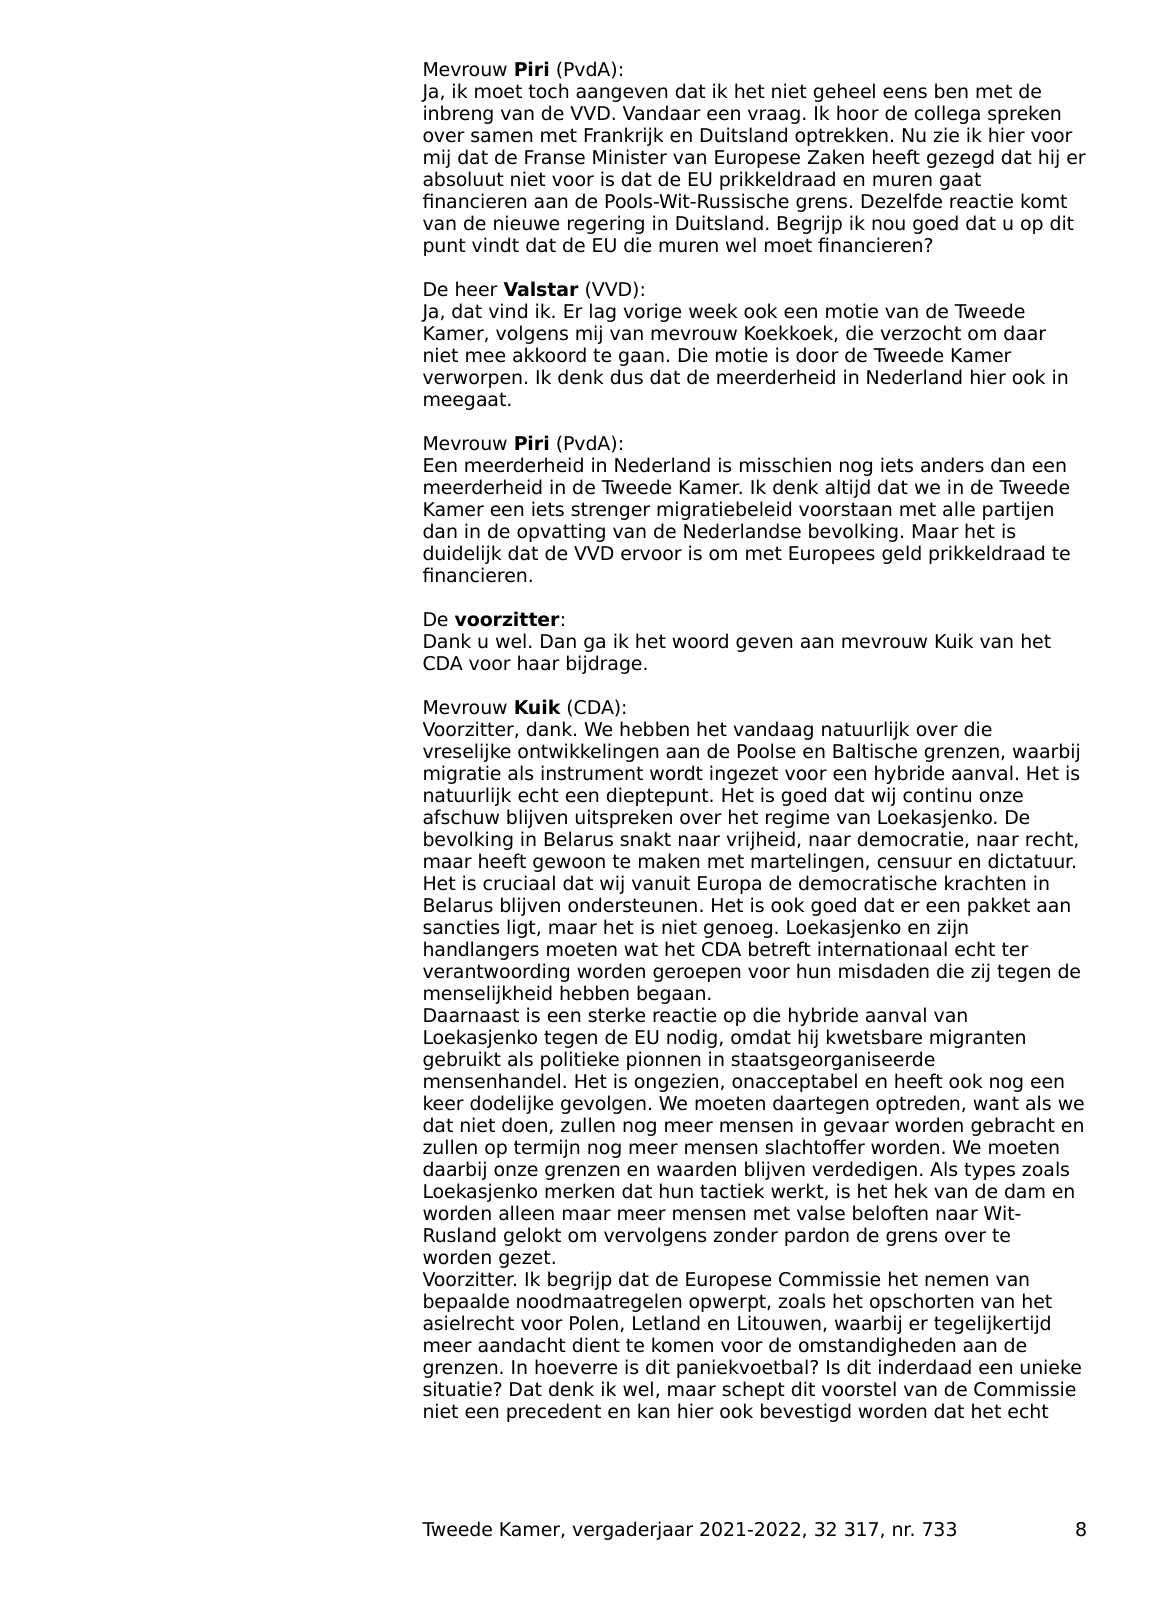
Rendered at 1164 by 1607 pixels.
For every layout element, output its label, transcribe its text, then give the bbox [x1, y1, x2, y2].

text Voorzitter. Ik begrijp dat de Europese Commissie het nemen van bepaalde noodmaatregelen opwerpt, zoals het opschorten van het asielrecht voor Polen, Letland en Litouwen, waarbij er tegelijkertijd meer aandacht dient te komen voor de omstandigheden aan de grenzen. In hoeverre is dit paniekvoetbal? Is dit inderdaad een unieke situatie? Dat denk ik wel, maar schept dit voorstel van de Commissie niet een precedent en kan hier ook bevestigd worden dat het echt [422, 1269, 1087, 1423]
text Daarnaast is een sterke reactie op die hybride aanval van Loekasjenko tegen de EU nodig, omdat hij kwetsbare migranten gebruikt als politieke pionnen in staatsgeorganiseerde mensenhandel. Het is ongezien, onacceptabel en heeft ook nog een keer dodelijke gevolgen. We moeten daartegen optreden, want als we dat niet doen, zullen nog meer mensen in gevaar worden gebracht en zullen op termijn nog meer mensen slachtoffer worden. We moeten daarbij onze grenzen en waarden blijven verdedigen. Als types zoals Loekasjenko merken dat hun tactiek werkt, is het hek van de dam en worden alleen maar meer mensen met valse beloften naar Wit-Rusland gelokt om vervolgens zonder pardon de grens over te worden gezet. [422, 1005, 1087, 1269]
text Mevrouw Kuik (CDA): [422, 697, 1087, 719]
text De heer Valstar (VVD): [422, 279, 1087, 301]
text Dank u wel. Dan ga ik het woord geven aan mevrouw Kuik van het CDA voor haar bijdrage. [422, 631, 1087, 675]
text De voorzitter: [422, 609, 1087, 631]
text Mevrouw Piri (PvdA): [422, 59, 1087, 81]
text Ja, dat vind ik. Er lag vorige week ook een motie van de Tweede Kamer, volgens mij van mevrouw Koekkoek, die verzocht om daar niet mee akkoord te gaan. Die motie is door de Tweede Kamer verworpen. Ik denk dus dat de meerderheid in Nederland hier ook in meegaat. [422, 301, 1087, 411]
text Voorzitter, dank. We hebben het vandaag natuurlijk over die vreselijke ontwikkelingen aan de Poolse en Baltische grenzen, waarbij migratie als instrument wordt ingezet voor een hybride aanval. Het is natuurlijk echt een dieptepunt. Het is goed dat wij continu onze afschuw blijven uitspreken over het regime van Loekasjenko. De bevolking in Belarus snakt naar vrijheid, naar democratie, naar recht, maar heeft gewoon te maken met martelingen, censuur en dictatuur. Het is cruciaal dat wij vanuit Europa de democratische krachten in Belarus blijven ondersteunen. Het is ook goed dat er een pakket aan sancties ligt, maar het is niet genoeg. Loekasjenko en zijn handlangers moeten wat het CDA betreft internationaal echt ter verantwoording worden geroepen voor hun misdaden die zij tegen de menselijkheid hebben begaan. [422, 719, 1087, 1005]
text Mevrouw Piri (PvdA): [422, 433, 1087, 455]
text Een meerderheid in Nederland is misschien nog iets anders dan een meerderheid in de Tweede Kamer. Ik denk altijd dat we in de Tweede Kamer een iets strenger migratiebeleid voorstaan met alle partijen dan in de opvatting van de Nederlandse bevolking. Maar het is duidelijk dat de VVD ervoor is om met Europees geld prikkeldraad te financieren. [422, 455, 1087, 587]
text Ja, ik moet toch aangeven dat ik het niet geheel eens ben met de inbreng van de VVD. Vandaar een vraag. Ik hoor de collega spreken over samen met Frankrijk en Duitsland optrekken. Nu zie ik hier voor mij dat de Franse Minister van Europese Zaken heeft gezegd dat hij er absoluut niet voor is dat de EU prikkeldraad en muren gaat financieren aan de Pools-Wit-Russische grens. Dezelfde reactie komt van de nieuwe regering in Duitsland. Begrijp ik nou goed dat u op dit punt vindt dat de EU die muren wel moet financieren? [422, 81, 1087, 257]
